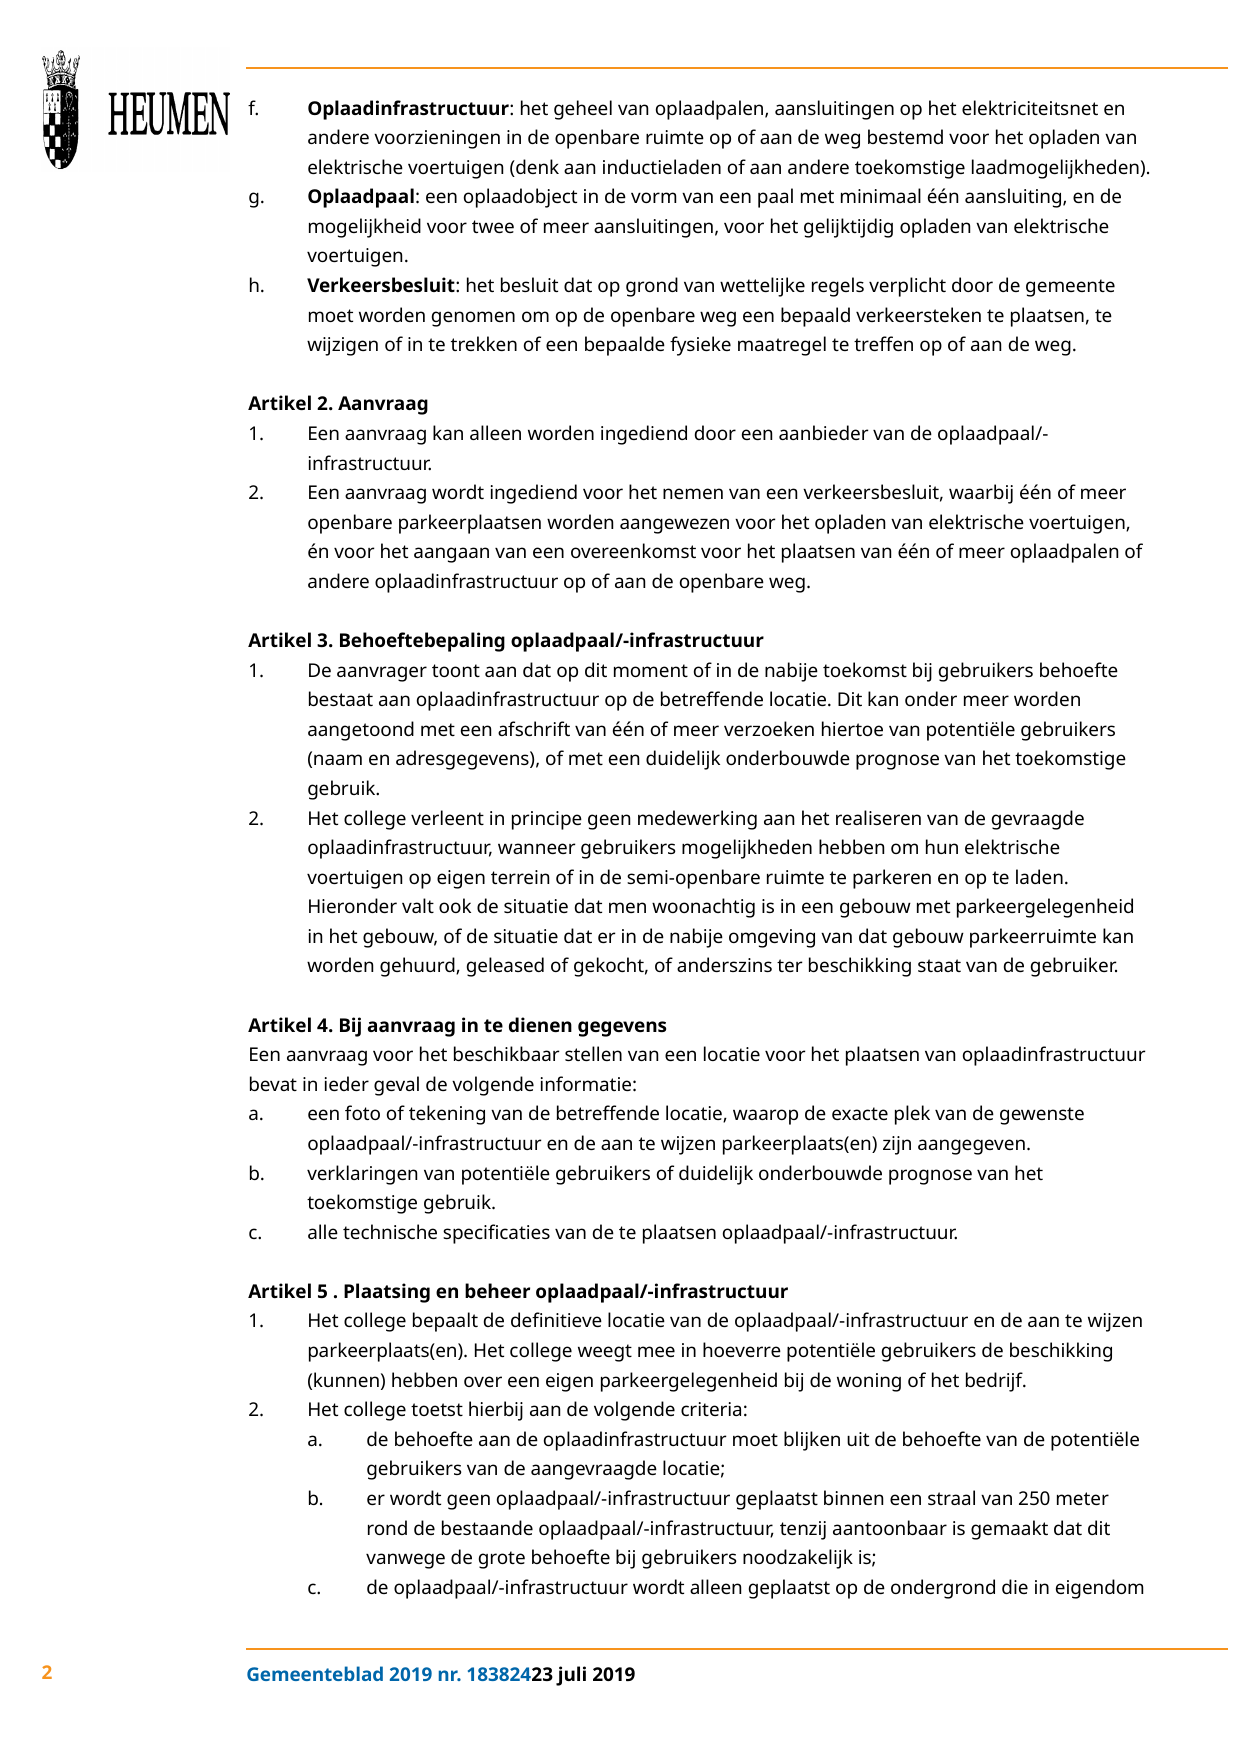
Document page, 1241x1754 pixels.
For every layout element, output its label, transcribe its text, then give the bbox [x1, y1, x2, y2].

list er wordt geen oplaadpaal/-infrastructuur geplaatst binnen een straal van 250 meter rond de bestaande oplaadpaal/-infrastructuur, tenzij aantoonbaar is gemaakt dat dit vanwege de grote behoefte bij gebruikers noodzakelijk is; [307, 1485, 1152, 1570]
list Het college toetst hierbij aan de volgende criteria: [248, 1396, 1152, 1422]
list Oplaadpaal: een oplaadobject in de vorm van een paal met minimaal één aansluiting, en de mogelijkheid voor twee of meer aansluitingen, voor het gelijktijdig opladen van elektrische voertuigen. [248, 183, 1152, 268]
list alle technische specificaties van de te plaatsen oplaadpaal/-infrastructuur. [248, 1219, 1152, 1245]
list Het college verleent in principe geen medewerking aan het realiseren van de gevraagde oplaadinfrastructuur, wanneer gebruikers mogelijkheden hebben om hun elektrische voertuigen op eigen terrein of in de semi-openbare ruimte te parkeren en op te laden. Hieronder valt ook de situatie dat men woonachtig is in een gebouw met parkeergelegenheid in het gebouw, of de situatie dat er in de nabije omgeving van dat gebouw parkeerruimte kan worden gehuurd, geleased of gekocht, of anderszins ter beschikking staat van de gebruiker. [248, 805, 1152, 978]
list Oplaadinfrastructuur: het geheel van oplaadpalen, aansluitingen op het elektriciteitsnet en andere voorzieningen in de openbare ruimte op of aan de weg bestemd voor het opladen van elektrische voertuigen (denk aan inductieladen of aan andere toekomstige laadmogelijkheden). [248, 95, 1152, 180]
list Het college bepaalt de definitieve locatie van de oplaadpaal/-infrastructuur en de aan te wijzen parkeerplaats(en). Het college weegt mee in hoeverre potentiële gebruikers de beschikking (kunnen) hebben over een eigen parkeergelegenheid bij de woning of het bedrijf. [248, 1308, 1152, 1393]
list een foto of tekening van de betreffende locatie, waarop de exacte plek van de gewenste oplaadpaal/-infrastructuur en de aan te wijzen parkeerplaats(en) zijn aangegeven. [248, 1101, 1152, 1156]
list Verkeersbesluit: het besluit dat op grond van wettelijke regels verplicht door de gemeente moet worden genomen om op de openbare weg een bepaald verkeersteken te plaatsen, te wijzigen of in te trekken of een bepaalde fysieke maatregel te treffen op of aan de weg. [248, 272, 1152, 357]
list Een aanvraag kan alleen worden ingediend door een aanbieder van de oplaadpaal/-infrastructuur. [248, 420, 1152, 476]
text Een aanvraag voor het beschikbaar stellen van een locatie voor het plaatsen van oplaadinfrastructuur bevat in ieder geval de volgende informatie: [248, 1041, 1152, 1097]
list De aanvrager toont aan dat op dit moment of in de nabije toekomst bij gebruikers behoefte bestaat aan oplaadinfrastructuur op de betreffende locatie. Dit kan onder meer worden aangetoond met een afschrift van één of meer verzoeken hiertoe van potentiële gebruikers (naam en adresgegevens), of met een duidelijk onderbouwde prognose van het toekomstige gebruik. [248, 657, 1152, 801]
picture [41, 47, 231, 172]
list verklaringen van potentiële gebruikers of duidelijk onderbouwde prognose van het toekomstige gebruik. [248, 1160, 1152, 1215]
list de behoefte aan de oplaadinfrastructuur moet blijken uit de behoefte van de potentiële gebruikers van de aangevraagde locatie; [307, 1426, 1152, 1481]
text Artikel 2. Aanvraag [248, 391, 1152, 416]
text Artikel 5 . Plaatsing en beheer oplaadpaal/-infrastructuur [248, 1278, 1152, 1304]
text Artikel 3. Behoeftebepaling oplaadpaal/-infrastructuur [248, 627, 1152, 653]
text Artikel 4. Bij aanvraag in te dienen gegevens [248, 1012, 1152, 1038]
list Een aanvraag wordt ingediend voor het nemen van een verkeersbesluit, waarbij één of meer openbare parkeerplaatsen worden aangewezen voor het opladen van elektrische voertuigen, én voor het aangaan van een overeenkomst voor het plaatsen van één of meer oplaadpalen of andere oplaadinfrastructuur op of aan de openbare weg. [248, 479, 1152, 594]
list de oplaadpaal/-infrastructuur wordt alleen geplaatst op de ondergrond die in eigendom [307, 1574, 1152, 1600]
